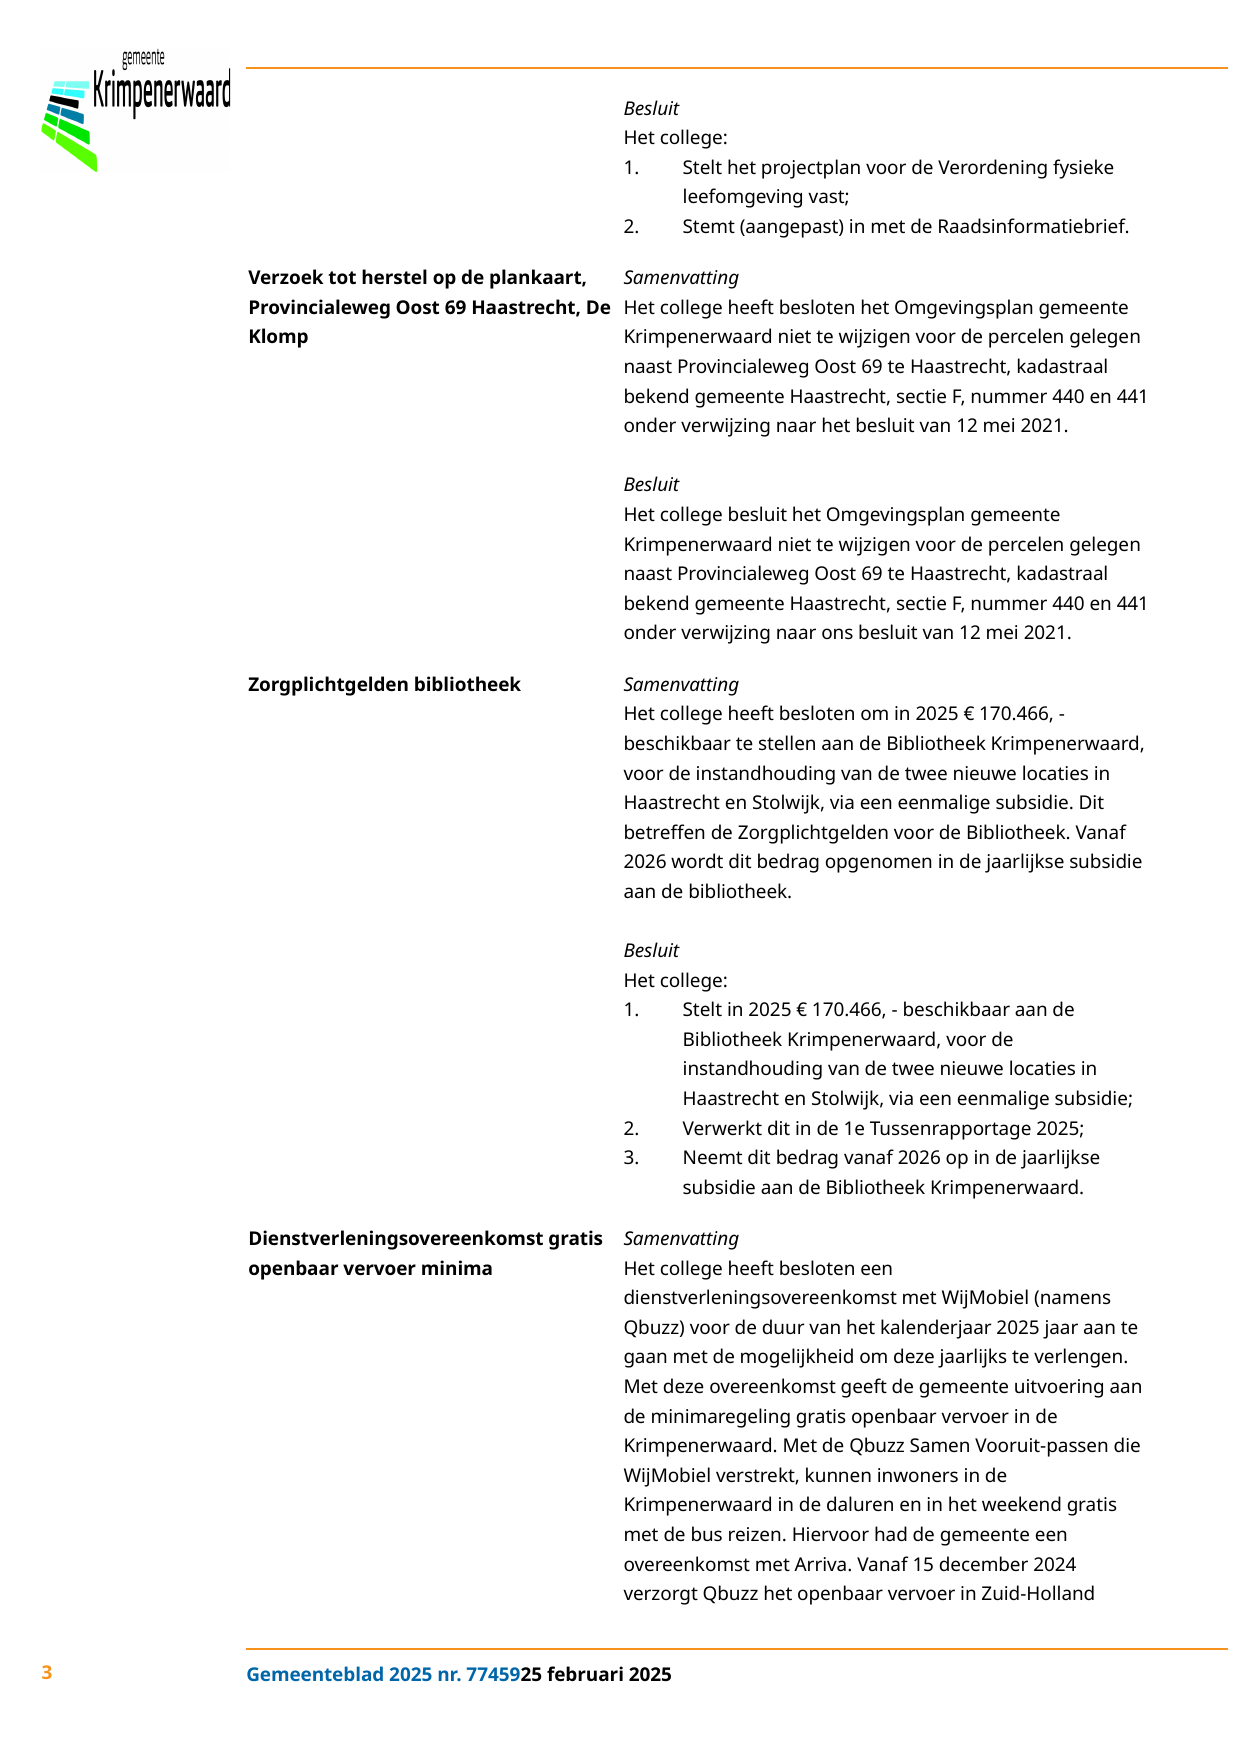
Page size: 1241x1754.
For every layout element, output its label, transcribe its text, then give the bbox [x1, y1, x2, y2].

table_cell Samenvatting Het college heeft besloten het Omgevingsplan gemeente Krimpenerwaard niet te wijzigen voor de percelen gelegen naast Provincialeweg Oost 69 te Haastrecht, kadastraal bekend gemeente Haastrecht, sectie F, nummer 440 en 441 onder verwijzing naar het besluit van 12 mei 2021. Besluit Het college besluit het Omgevingsplan gemeente Krimpenerwaard niet te wijzigen voor de percelen gelegen naast Provincialeweg Oost 69 te Haastrecht, kadastraal bekend gemeente Haastrecht, sectie F, nummer 440 en 441 onder verwijzing naar ons besluit van 12 mei 2021. [623, 265, 1152, 645]
table_cell Besluit Het college: Stelt het projectplan voor de Verordening fysieke leefomgeving vast; Stemt (aangepast) in met de Raadsinformatiebrief. [623, 95, 1152, 239]
table_cell [623, 239, 1152, 264]
table_cell Zorgplichtgelden bibliotheek [248, 671, 623, 1200]
table_cell Samenvatting Het college heeft besloten om in 2025 € 170.466, - beschikbaar te stellen aan de Bibliotheek Krimpenerwaard, voor de instandhouding van de twee nieuwe locaties in Haastrecht en Stolwijk, via een eenmalige subsidie. Dit betreffen de Zorgplichtgelden voor de Bibliotheek. Vanaf 2026 wordt dit bedrag opgenomen in de jaarlijkse subsidie aan de bibliotheek. Besluit Het college: Stelt in 2025 € 170.466, - beschikbaar aan de Bibliotheek Krimpenerwaard, voor de instandhouding van de twee nieuwe locaties in Haastrecht en Stolwijk, via een eenmalige subsidie; Verwerkt dit in de 1e Tussenrapportage 2025; Neemt dit bedrag vanaf 2026 op in de jaarlijkse subsidie aan de Bibliotheek Krimpenerwaard. [623, 671, 1152, 1200]
table_cell Verzoek tot herstel op de plankaart, Provincialeweg Oost 69 Haastrecht, De Klomp [248, 265, 623, 645]
picture [41, 47, 231, 172]
table_cell [248, 95, 623, 239]
table_cell Samenvatting Het college heeft besloten een dienstverleningsovereenkomst met WijMobiel (namens Qbuzz) voor de duur van het kalenderjaar 2025 jaar aan te gaan met de mogelijkheid om deze jaarlijks te verlengen. Met deze overeenkomst geeft de gemeente uitvoering aan de minimaregeling gratis openbaar vervoer in de Krimpenerwaard. Met de Qbuzz Samen Vooruit-passen die WijMobiel verstrekt, kunnen inwoners in de Krimpenerwaard in de daluren en in het weekend gratis met de bus reizen. Hiervoor had de gemeente een overeenkomst met Arriva. Vanaf 15 december 2024 verzorgt Qbuzz het openbaar vervoer in Zuid-Holland [623, 1225, 1152, 1606]
table_cell [248, 239, 623, 264]
table_cell [623, 645, 1152, 671]
table_cell [248, 645, 623, 671]
table_cell Dienstverleningsovereenkomst gratis openbaar vervoer minima [248, 1225, 623, 1606]
table_cell [248, 1200, 623, 1225]
table_cell [623, 1200, 1152, 1225]
